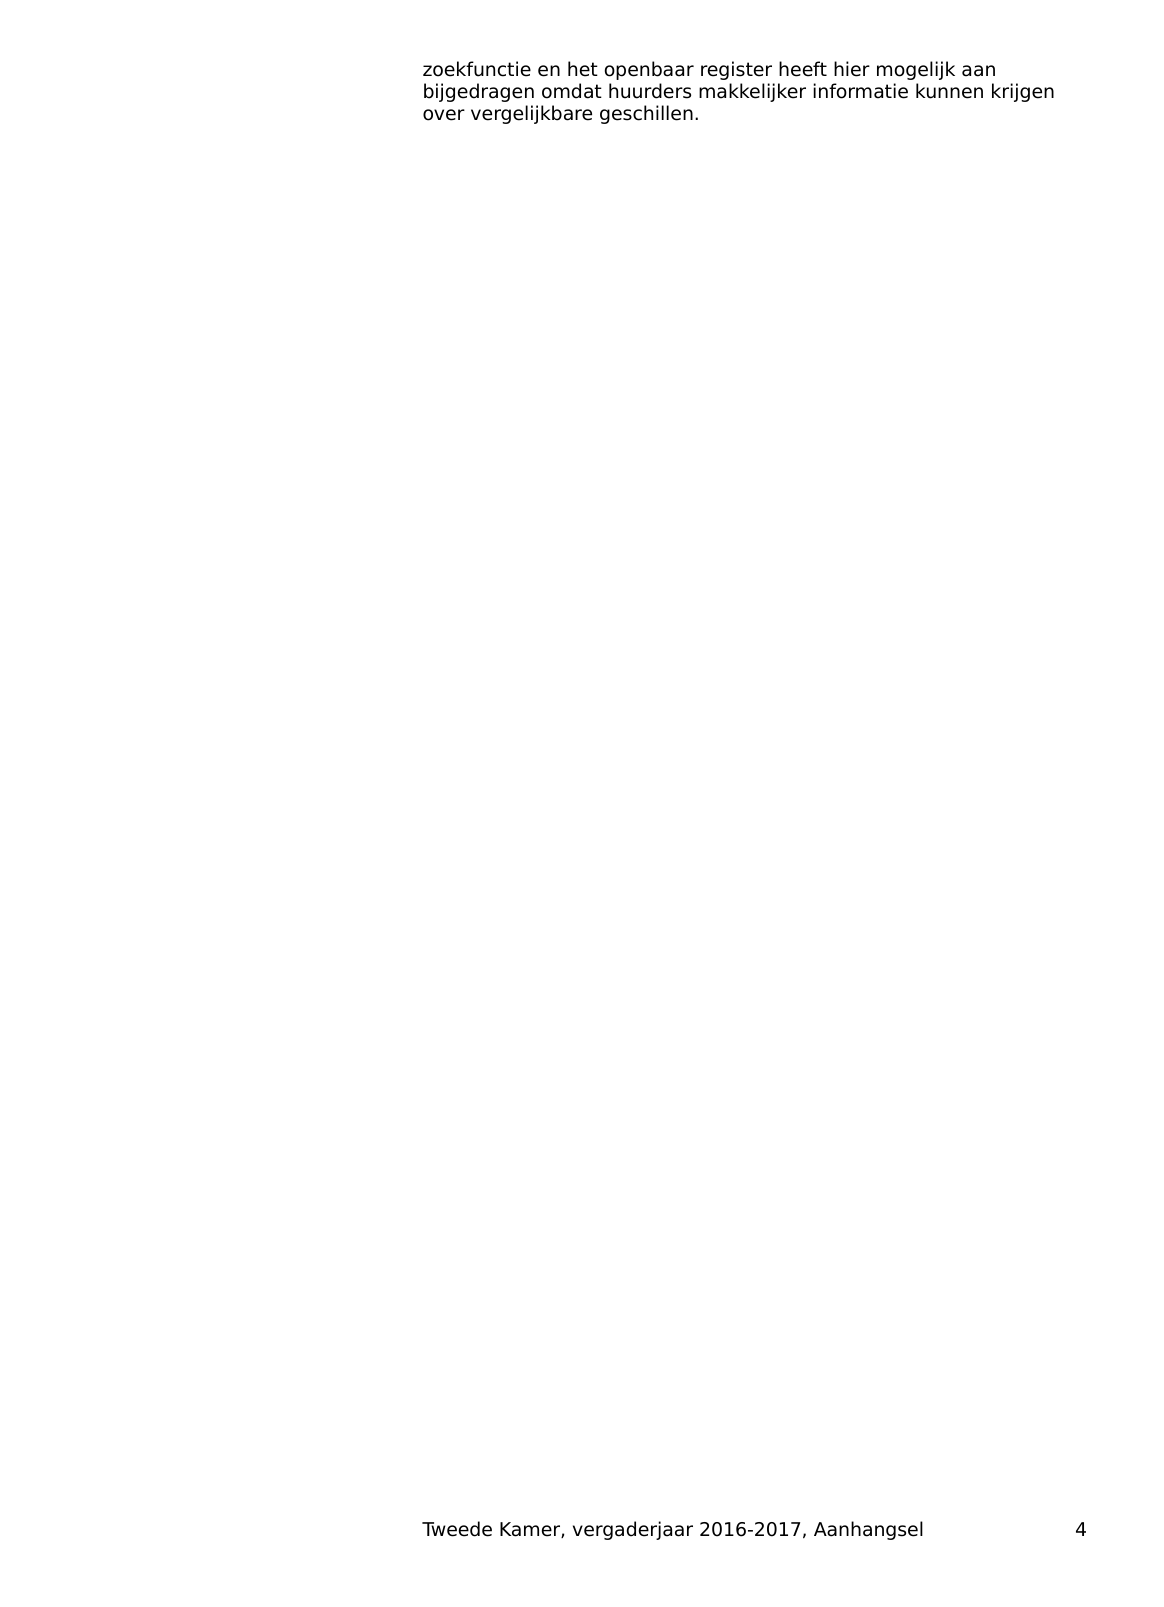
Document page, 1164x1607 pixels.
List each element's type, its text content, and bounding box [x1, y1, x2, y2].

text zoekfunctie en het openbaar register heeft hier mogelijk aan bijgedragen omdat huurders makkelijker informatie kunnen krijgen over vergelijkbare geschillen. [422, 59, 1087, 125]
